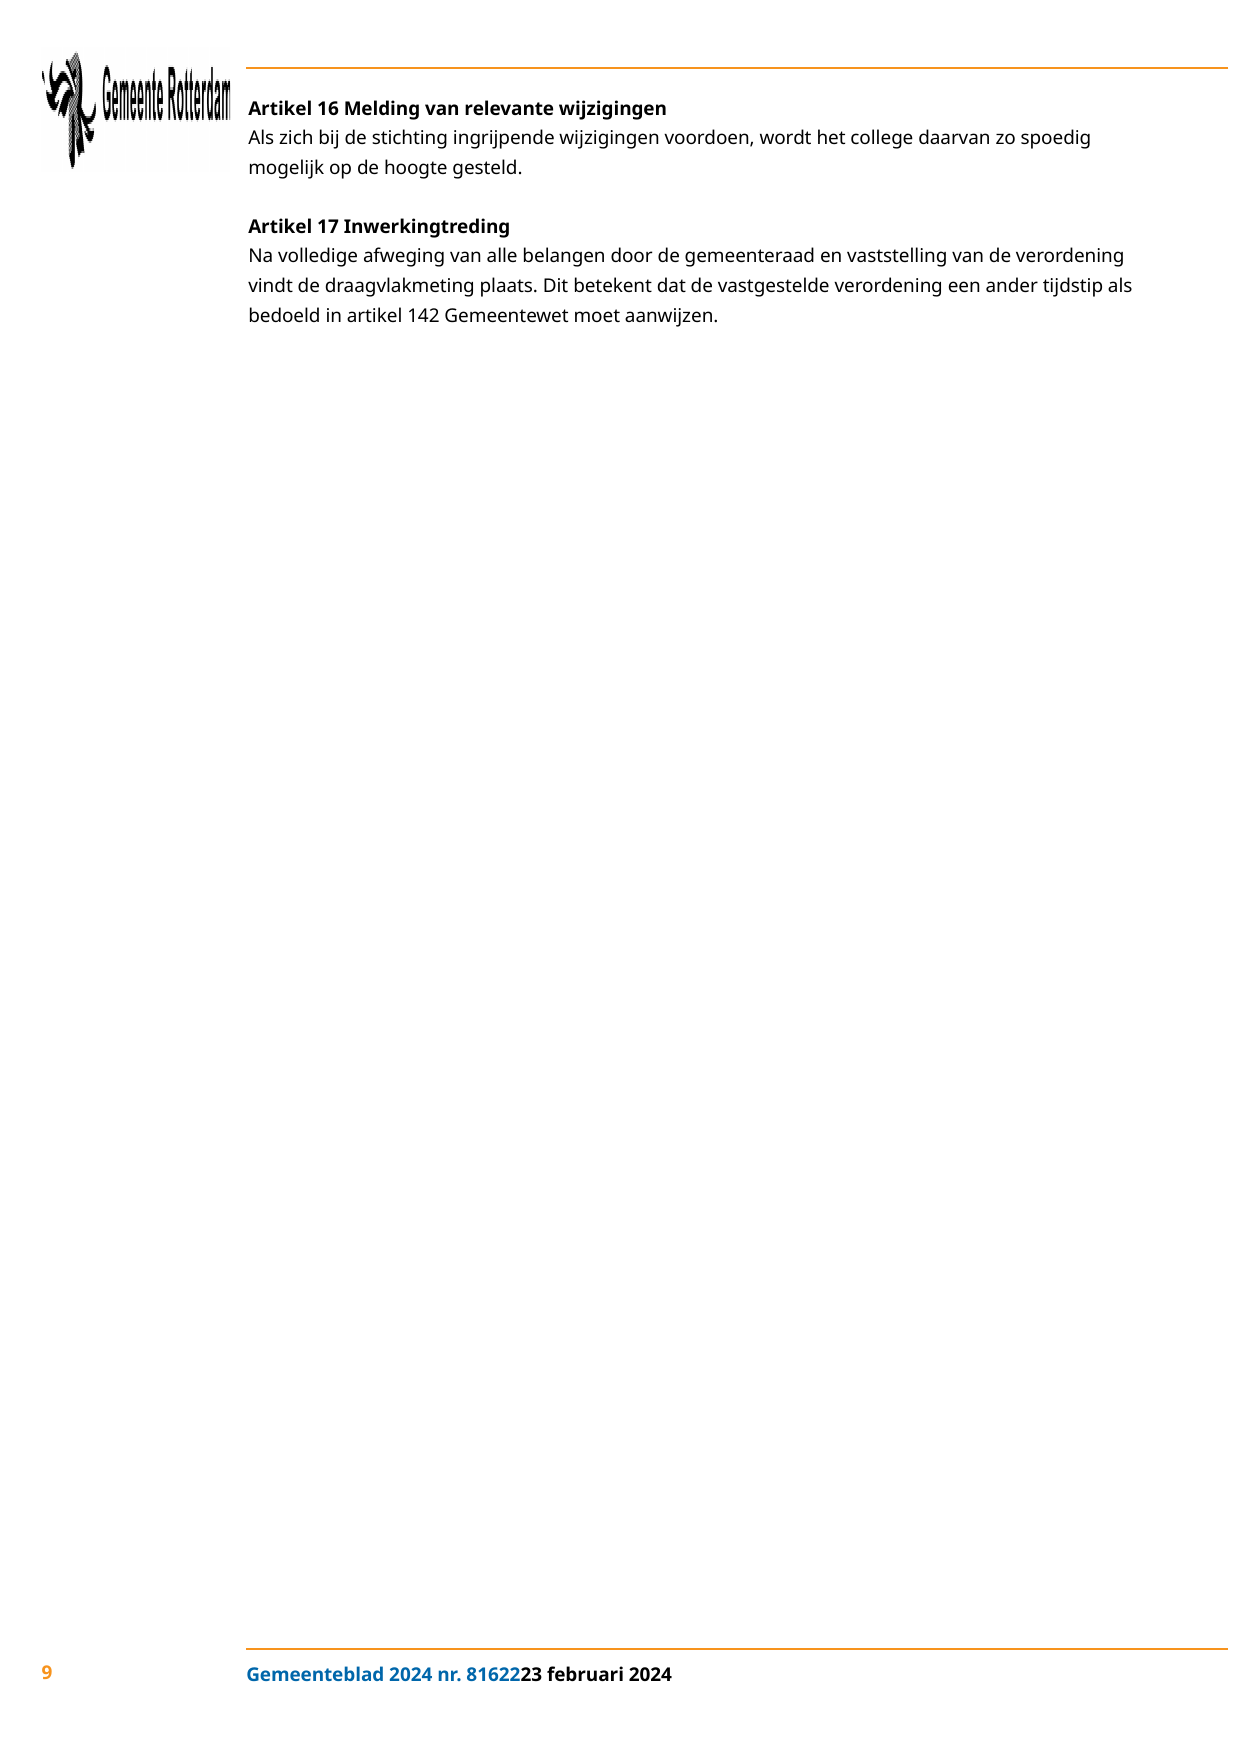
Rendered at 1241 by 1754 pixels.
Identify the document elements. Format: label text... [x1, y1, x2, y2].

text Artikel 16 Melding van relevante wijzigingen [248, 95, 1152, 121]
text Artikel 17 Inwerkingtreding [248, 213, 1152, 239]
text Na volledige afweging van alle belangen door de gemeenteraad en vaststelling van de verordening vindt de draagvlakmeting plaats. Dit betekent dat de vastgestelde verordening een ander tijdstip als bedoeld in artikel 142 Gemeentewet moet aanwijzen. [248, 243, 1152, 328]
text Als zich bij de stichting ingrijpende wijzigingen voordoen, wordt het college daarvan zo spoedig mogelijk op de hoogte gesteld. [248, 124, 1152, 180]
picture [41, 47, 231, 172]
